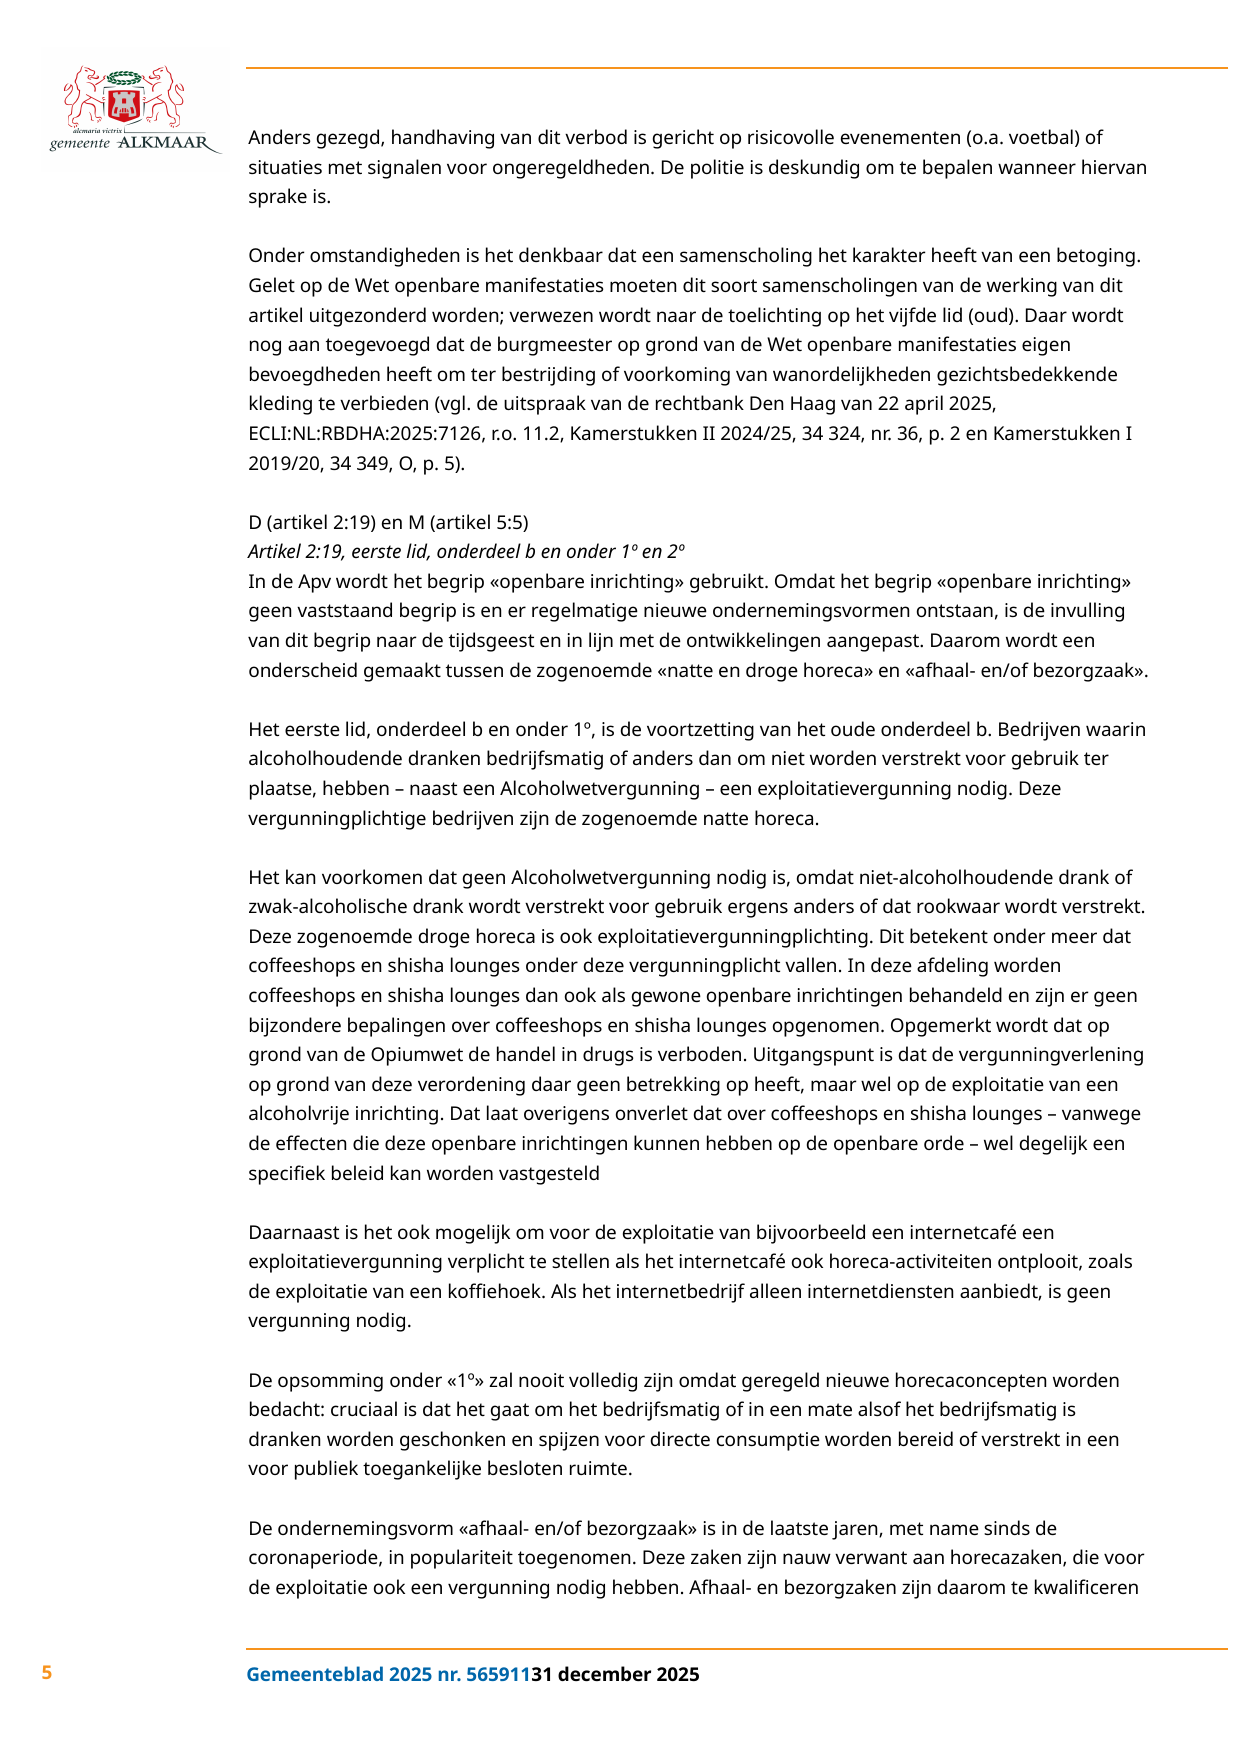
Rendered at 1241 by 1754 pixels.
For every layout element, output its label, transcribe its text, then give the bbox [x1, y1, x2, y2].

text Het eerste lid, onderdeel b en onder 1º, is de voortzetting van het oude onderdeel b. Bedrijven waarin alcoholhoudende dranken bedrijfsmatig of anders dan om niet worden verstrekt voor gebruik ter plaatse, hebben – naast een Alcoholwetvergunning – een exploitatievergunning nodig. Deze vergunningplichtige bedrijven zijn de zogenoemde natte horeca. [248, 716, 1152, 831]
text D (artikel 2:19) en M (artikel 5:5) [248, 509, 1152, 535]
text Het kan voorkomen dat geen Alcoholwetvergunning nodig is, omdat niet-alcoholhoudende drank of zwak-alcoholische drank wordt verstrekt voor gebruik ergens anders of dat rookwaar wordt verstrekt. Deze zogenoemde droge horeca is ook exploitatievergunningplichting. Dit betekent onder meer dat coffeeshops en shisha lounges onder deze vergunningplicht vallen. In deze afdeling worden coffeeshops en shisha lounges dan ook als gewone openbare inrichtingen behandeld en zijn er geen bijzondere bepalingen over coffeeshops en shisha lounges opgenomen. Opgemerkt wordt dat op grond van de Opiumwet de handel in drugs is verboden. Uitgangspunt is dat de vergunningverlening op grond van deze verordening daar geen betrekking op heeft, maar wel op de exploitatie van een alcoholvrije inrichting. Dat laat overigens onverlet dat over coffeeshops en shisha lounges – vanwege de effecten die deze openbare inrichtingen kunnen hebben op de openbare orde – wel degelijk een specifiek beleid kan worden vastgesteld [248, 864, 1152, 1186]
picture [41, 47, 231, 172]
text Anders gezegd, handhaving van dit verbod is gericht op risicovolle evenementen (o.a. voetbal) of situaties met signalen voor ongeregeldheden. De politie is deskundig om te bepalen wanneer hiervan sprake is. [248, 124, 1152, 209]
text De opsomming onder «1º» zal nooit volledig zijn omdat geregeld nieuwe horecaconcepten worden bedacht: cruciaal is dat het gaat om het bedrijfsmatig of in een mate alsof het bedrijfsmatig is dranken worden geschonken en spijzen voor directe consumptie worden bereid of verstrekt in een voor publiek toegankelijke besloten ruimte. [248, 1367, 1152, 1481]
text Artikel 2:19, eerste lid, onderdeel b en onder 1º en 2º [248, 538, 1152, 564]
text In de Apv wordt het begrip «openbare inrichting» gebruikt. Omdat het begrip «openbare inrichting» geen vaststaand begrip is en er regelmatige nieuwe ondernemingsvormen ontstaan, is de invulling van dit begrip naar de tijdsgeest en in lijn met de ontwikkelingen aangepast. Daarom wordt een onderscheid gemaakt tussen de zogenoemde «natte en droge horeca» en «afhaal- en/of bezorgzaak». [248, 568, 1152, 683]
text Daarnaast is het ook mogelijk om voor de exploitatie van bijvoorbeeld een internetcafé een exploitatievergunning verplicht te stellen als het internetcafé ook horeca-activiteiten ontplooit, zoals de exploitatie van een koffiehoek. Als het internetbedrijf alleen internetdiensten aanbiedt, is geen vergunning nodig. [248, 1219, 1152, 1333]
text Onder omstandigheden is het denkbaar dat een samenscholing het karakter heeft van een betoging. Gelet op de Wet openbare manifestaties moeten dit soort samenscholingen van de werking van dit artikel uitgezonderd worden; verwezen wordt naar de toelichting op het vijfde lid (oud). Daar wordt nog aan toegevoegd dat de burgmeester op grond van de Wet openbare manifestaties eigen bevoegdheden heeft om ter bestrijding of voorkoming van wanordelijkheden gezichtsbedekkende kleding te verbieden (vgl. de uitspraak van de rechtbank Den Haag van 22 april 2025, ECLI:NL:RBDHA:2025:7126, r.o. 11.2, Kamerstukken II 2024/25, 34 324, nr. 36, p. 2 en Kamerstukken I 2019/20, 34 349, O, p. 5). [248, 243, 1152, 476]
text De ondernemingsvorm «afhaal- en/of bezorgzaak» is in de laatste jaren, met name sinds de coronaperiode, in populariteit toegenomen. Deze zaken zijn nauw verwant aan horecazaken, die voor de exploitatie ook een vergunning nodig hebben. Afhaal- en bezorgzaken zijn daarom te kwalificeren [248, 1515, 1152, 1600]
